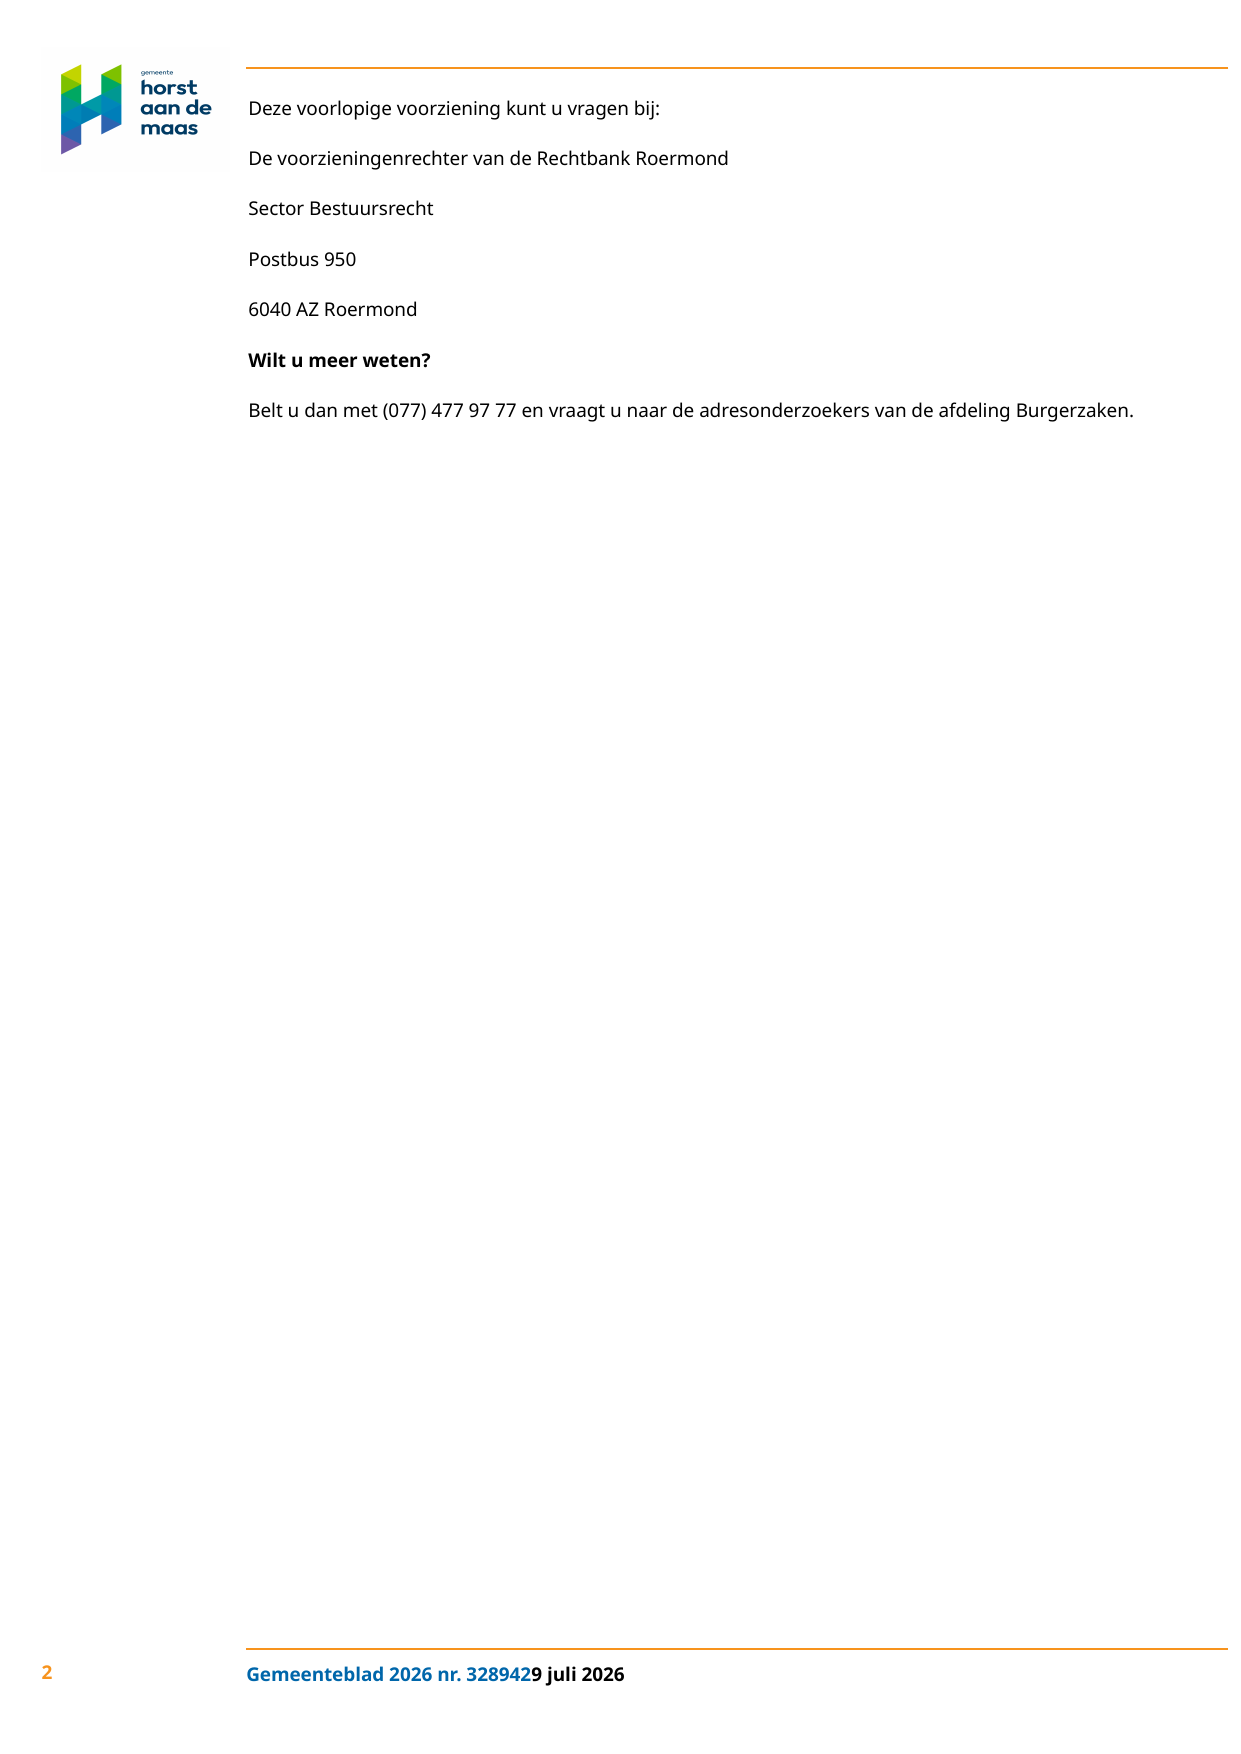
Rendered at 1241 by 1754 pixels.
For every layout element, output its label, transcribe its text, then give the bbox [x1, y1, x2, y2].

text Deze voorlopige voorziening kunt u vragen bij: [248, 95, 1152, 121]
text Belt u dan met (077) 477 97 77 en vraagt u naar de adresonderzoekers van de afdeling Burgerzaken. [248, 397, 1152, 423]
text Sector Bestuursrecht [248, 196, 1152, 221]
text Wilt u meer weten? [248, 347, 1152, 373]
text Postbus 950 [248, 246, 1152, 272]
picture [41, 47, 231, 172]
text 6040 AZ Roermond [248, 296, 1152, 322]
text De voorzieningenrechter van de Rechtbank Roermond [248, 145, 1152, 171]
